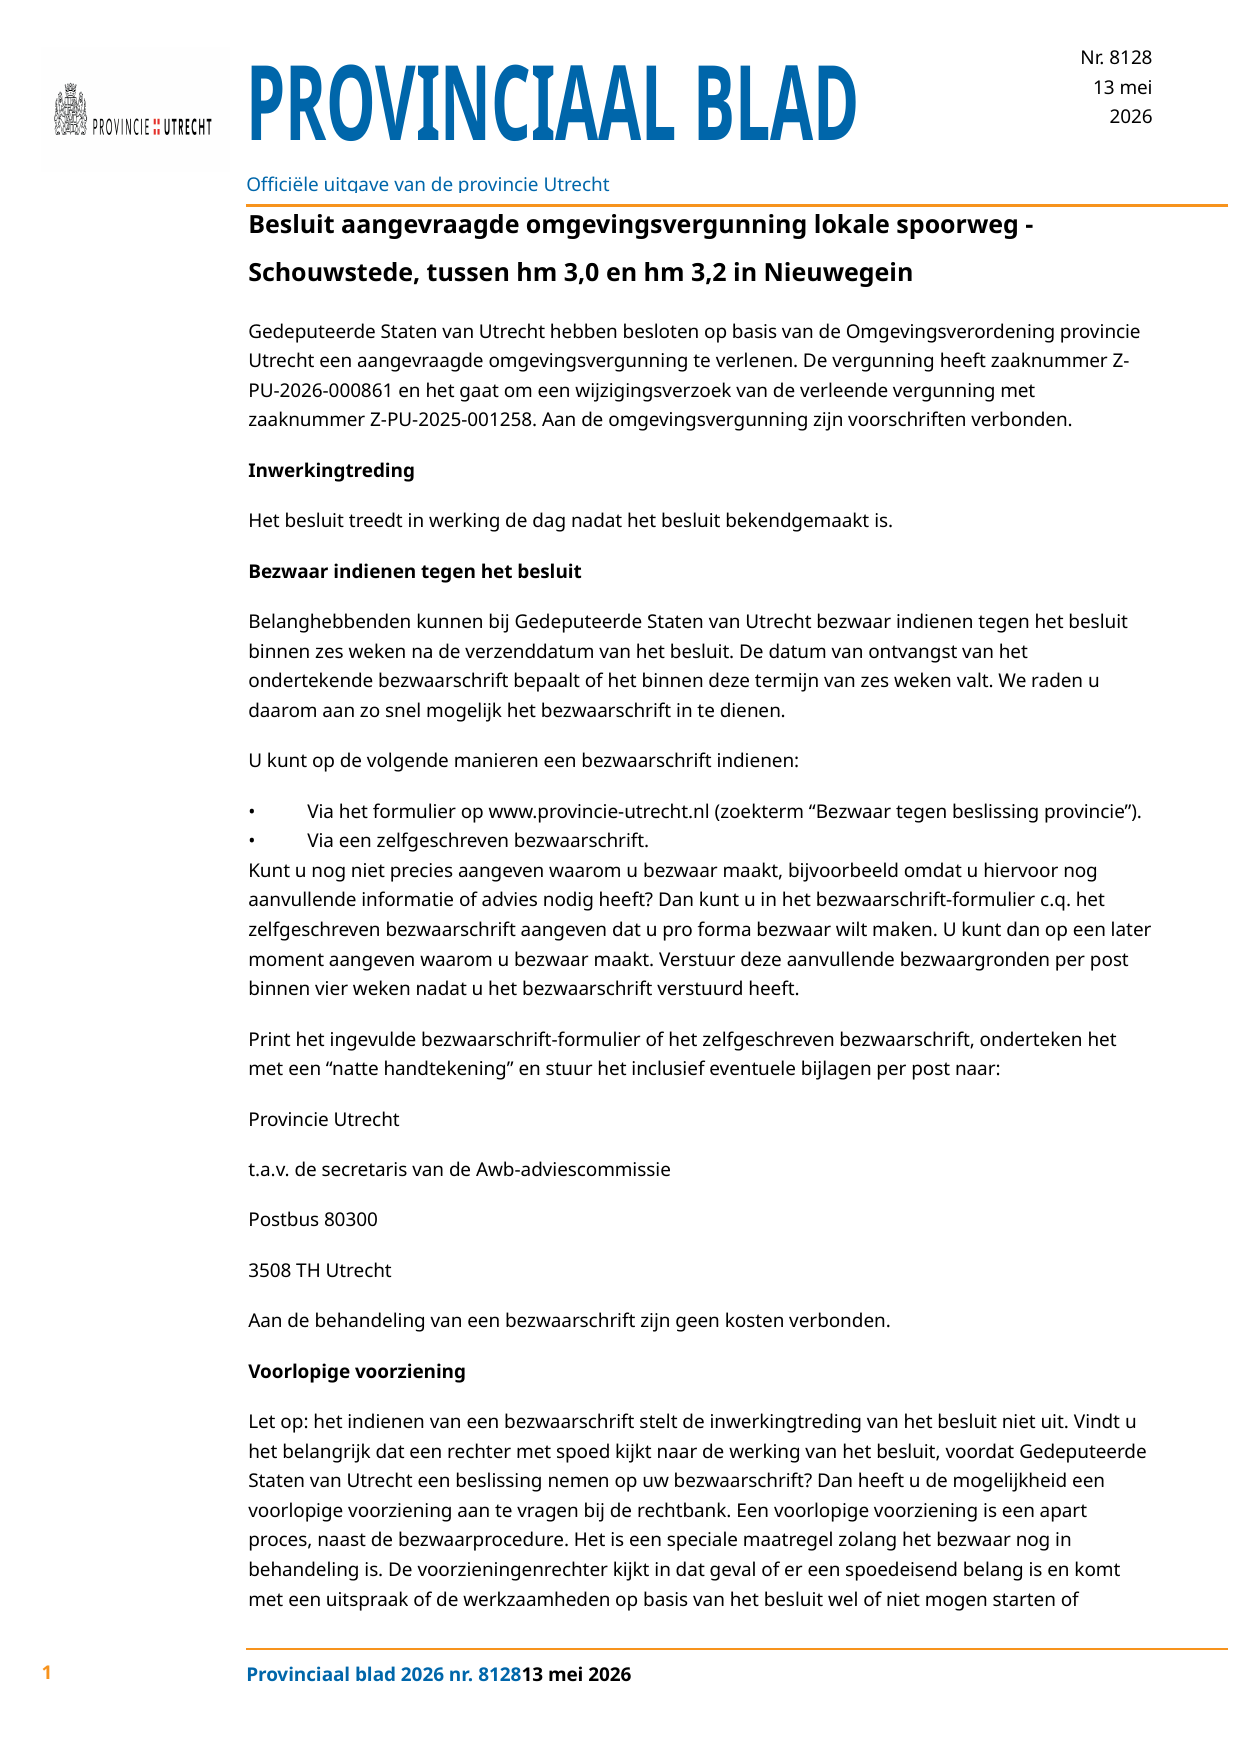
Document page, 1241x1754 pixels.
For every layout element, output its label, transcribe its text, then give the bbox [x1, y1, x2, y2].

text Voorlopige voorziening [248, 1358, 1152, 1384]
text Kunt u nog niet precies aangeven waarom u bezwaar maakt, bijvoorbeeld omdat u hiervoor nog aanvullende informatie of advies nodig heeft? Dan kunt u in het bezwaarschrift-formulier c.q. het zelfgeschreven bezwaarschrift aangeven dat u pro forma bezwaar wilt maken. U kunt dan op een later moment aangeven waarom u bezwaar maakt. Verstuur deze aanvullende bezwaargronden per post binnen vier weken nadat u het bezwaarschrift verstuurd heeft. [248, 857, 1152, 1001]
list Via een zelfgeschreven bezwaarschrift. [248, 827, 1152, 853]
text Het besluit treedt in werking de dag nadat het besluit bekendgemaakt is. [248, 507, 1152, 533]
text t.a.v. de secretaris van de Awb-adviescommissie [248, 1156, 1152, 1182]
text Besluit aangevraagde omgevingsvergunning lokale spoorweg - Schouwstede, tussen hm 3,0 en hm 3,2 in Nieuwegein [248, 207, 1152, 288]
picture [41, 47, 231, 172]
text Print het ingevulde bezwaarschrift-formulier of het zelfgeschreven bezwaarschrift, onderteken het met een “natte handtekening” en stuur het inclusief eventuele bijlagen per post naar: [248, 1026, 1152, 1081]
text Provincie Utrecht [248, 1106, 1152, 1132]
text Bezwaar indienen tegen het besluit [248, 558, 1152, 584]
text Gedeputeerde Staten van Utrecht hebben besloten op basis van de Omgevingsverordening provincie Utrecht een aangevraagde omgevingsvergunning te verlenen. De vergunning heeft zaaknummer Z-PU-2026-000861 en het gaat om een wijzigingsverzoek van de verleende vergunning met zaaknummer Z-PU-2025-001258. Aan de omgevingsvergunning zijn voorschriften verbonden. [248, 318, 1152, 432]
text Postbus 80300 [248, 1207, 1152, 1232]
text Inwerkingtreding [248, 457, 1152, 483]
text 3508 TH Utrecht [248, 1257, 1152, 1283]
text Aan de behandeling van een bezwaarschrift zijn geen kosten verbonden. [248, 1307, 1152, 1333]
list Via het formulier op www.provincie-utrecht.nl (zoekterm “Bezwaar tegen beslissing provincie”). [248, 798, 1152, 824]
text Belanghebbenden kunnen bij Gedeputeerde Staten van Utrecht bezwaar indienen tegen het besluit binnen zes weken na de verzenddatum van het besluit. De datum van ontvangst van het ondertekende bezwaarschrift bepaalt of het binnen deze termijn van zes weken valt. We raden u daarom aan zo snel mogelijk het bezwaarschrift in te dienen. [248, 608, 1152, 723]
text U kunt op de volgende manieren een bezwaarschrift indienen: [248, 747, 1152, 773]
text Let op: het indienen van een bezwaarschrift stelt de inwerkingtreding van het besluit niet uit. Vindt u het belangrijk dat een rechter met spoed kijkt naar de werking van het besluit, voordat Gedeputeerde Staten van Utrecht een beslissing nemen op uw bezwaarschrift? Dan heeft u de mogelijkheid een voorlopige voorziening aan te vragen bij de rechtbank. Een voorlopige voorziening is een apart proces, naast de bezwaarprocedure. Het is een speciale maatregel zolang het bezwaar nog in behandeling is. De voorzieningenrechter kijkt in dat geval of er een spoedeisend belang is en komt met een uitspraak of de werkzaamheden op basis van het besluit wel of niet mogen starten of [248, 1408, 1152, 1612]
